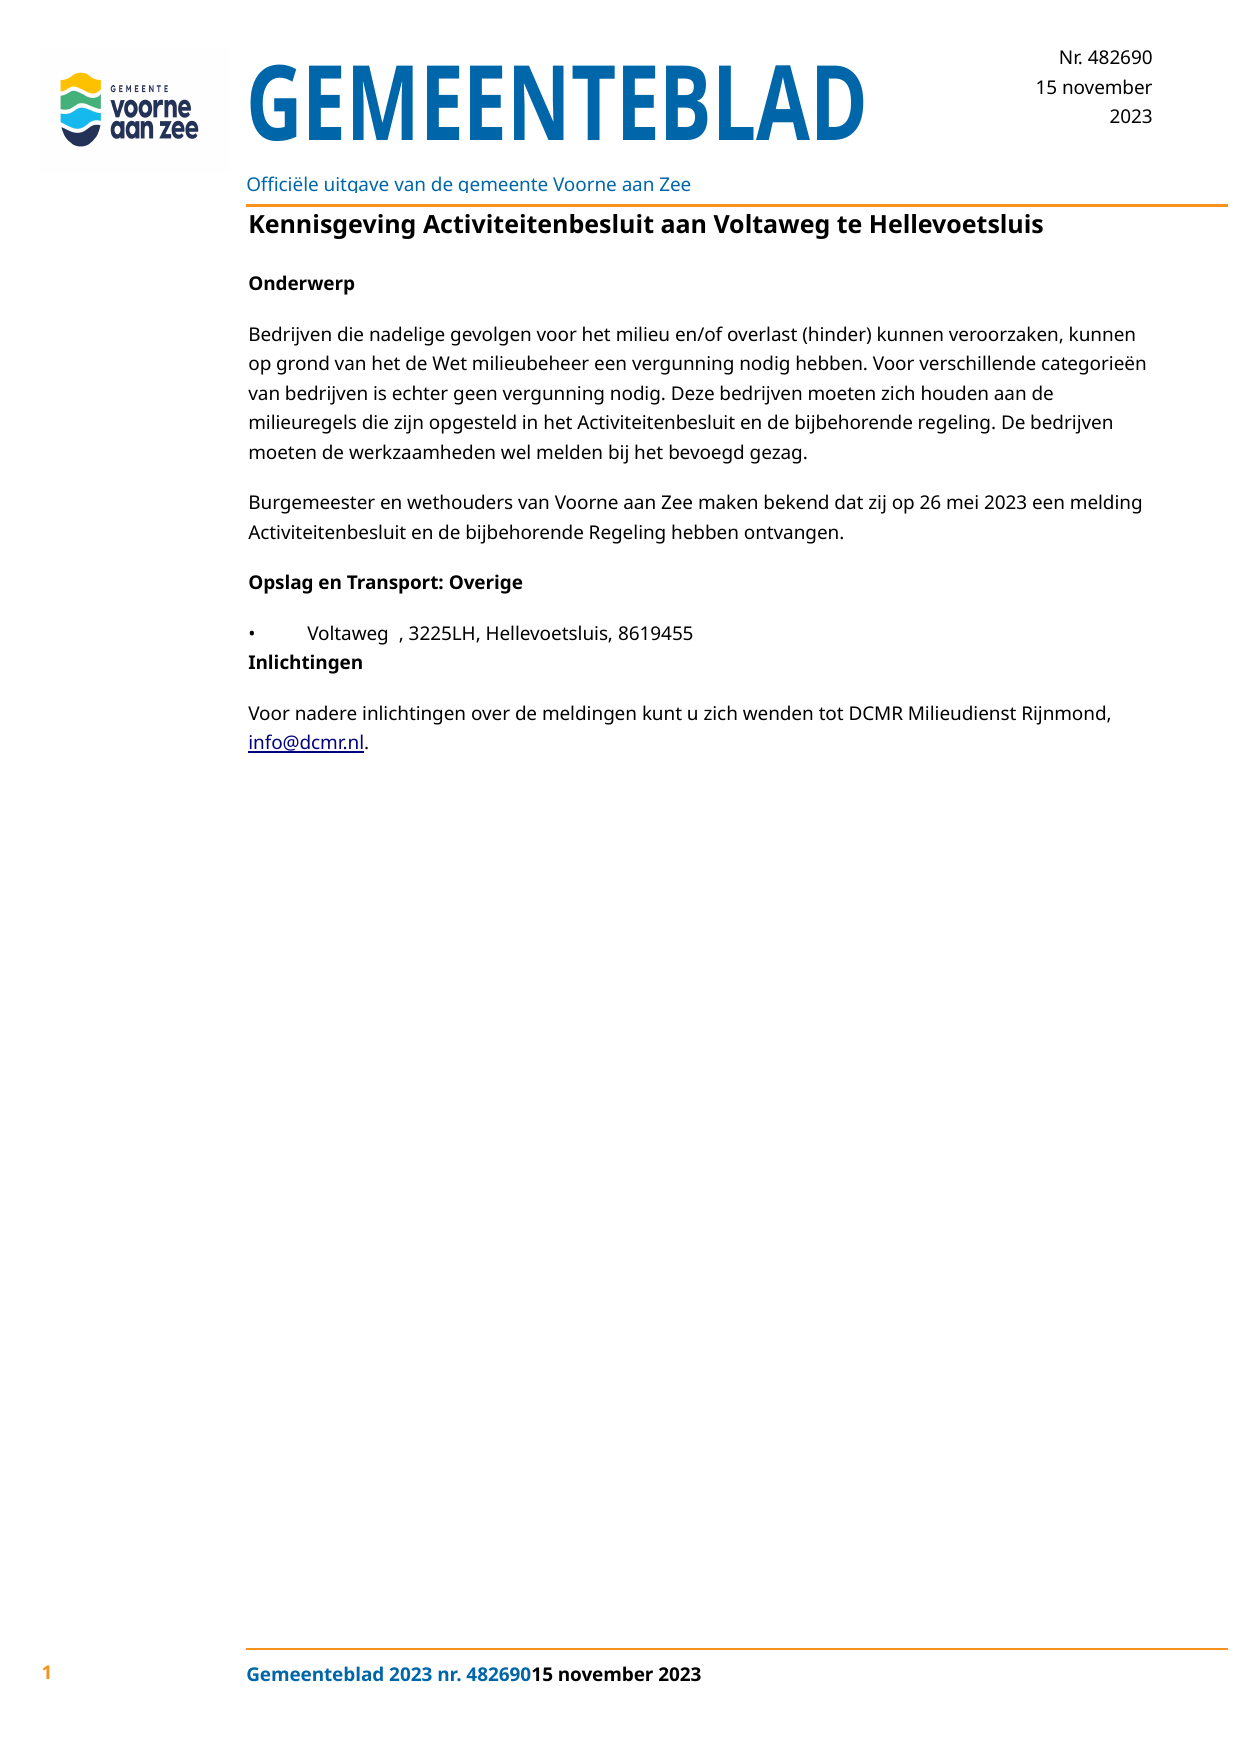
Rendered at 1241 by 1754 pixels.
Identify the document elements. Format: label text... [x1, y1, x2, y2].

list Voltaweg , 3225LH, Hellevoetsluis, 8619455 [248, 620, 1152, 646]
text Opslag en Transport: Overige [248, 569, 1152, 595]
text Voor nadere inlichtingen over de meldingen kunt u zich wenden tot DCMR Milieudienst Rijnmond, info@dcmr.nl. [248, 700, 1152, 755]
text Onderwerp [248, 270, 1152, 296]
text Bedrijven die nadelige gevolgen voor het milieu en/of overlast (hinder) kunnen veroorzaken, kunnen op grond van het de Wet milieubeheer een vergunning nodig hebben. Voor verschillende categorieën van bedrijven is echter geen vergunning nodig. Deze bedrijven moeten zich houden aan de milieuregels die zijn opgesteld in het Activiteitenbesluit en de bijbehorende regeling. De bedrijven moeten de werkzaamheden wel melden bij het bevoegd gezag. [248, 321, 1152, 465]
picture [41, 47, 231, 172]
text Burgemeester en wethouders van Voorne aan Zee maken bekend dat zij op 26 mei 2023 een melding Activiteitenbesluit en de bijbehorende Regeling hebben ontvangen. [248, 489, 1152, 545]
text Kennisgeving Activiteitenbesluit aan Voltaweg te Hellevoetsluis [248, 207, 1152, 241]
text Inlichtingen [248, 649, 1152, 675]
